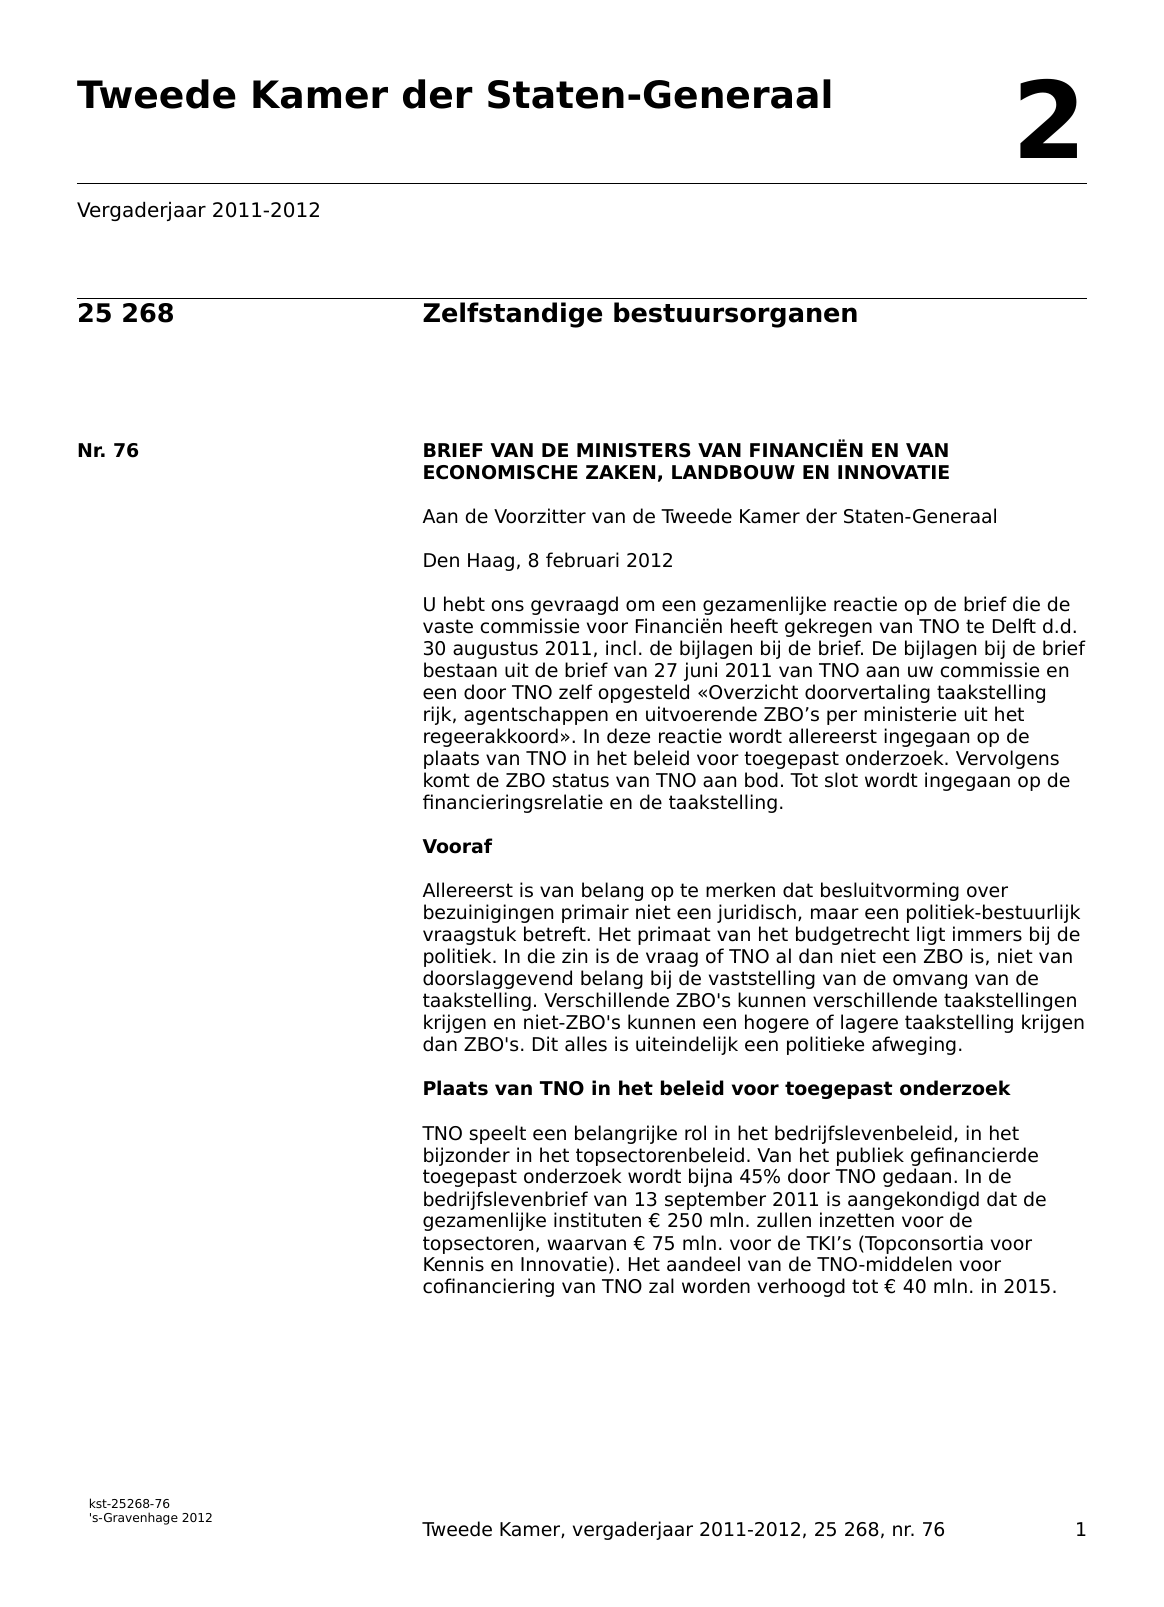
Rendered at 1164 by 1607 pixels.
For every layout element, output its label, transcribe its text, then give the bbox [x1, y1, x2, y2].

text Den Haag, 8 februari 2012 [422, 550, 1087, 572]
subtitle Vooraf [422, 836, 1087, 858]
text TNO speelt een belangrijke rol in het bedrijfslevenbeleid, in het bijzonder in het topsectorenbeleid. Van het publiek gefinancierde toegepast onderzoek wordt bijna 45% door TNO gedaan. In de bedrijfslevenbrief van 13 september 2011 is aangekondigd dat de gezamenlijke instituten € 250 mln. zullen inzetten voor de topsectoren, waarvan € 75 mln. voor de TKI’s (Topconsortia voor Kennis en Innovatie). Het aandeel van de TNO-middelen voor cofinanciering van TNO zal worden verhoogd tot € 40 mln. in 2015. [422, 1122, 1087, 1298]
text Aan de Voorzitter van de Tweede Kamer der Staten-Generaal [422, 506, 1087, 528]
text U hebt ons gevraagd om een gezamenlijke reactie op de brief die de vaste commissie voor Financiën heeft gekregen van TNO te Delft d.d. 30 augustus 2011, incl. de bijlagen bij de brief. De bijlagen bij de brief bestaan uit de brief van 27 juni 2011 van TNO aan uw commissie en een door TNO zelf opgesteld «Overzicht doorvertaling taakstelling rijk, agentschappen en uitvoerende ZBO’s per ministerie uit het regeerakkoord». In deze reactie wordt allereerst ingegaan op de plaats van TNO in het beleid voor toegepast onderzoek. Vervolgens komt de ZBO status van TNO aan bod. Tot slot wordt ingegaan op de financieringsrelatie en de taakstelling. [422, 594, 1087, 814]
subtitle Nr. 76 BRIEF VAN DE MINISTERS VAN FINANCIËN EN VAN ECONOMISCHE ZAKEN, LANDBOUW EN INNOVATIE [77, 440, 1087, 484]
table_cell Vergaderjaar 2011-2012 [77, 184, 1087, 298]
text kst-25268-76 [88, 1497, 323, 1511]
text 's-Gravenhage 2012 [88, 1511, 323, 1525]
text Allereerst is van belang op te merken dat besluitvorming over bezuinigingen primair niet een juridisch, maar een politiek-bestuurlijk vraagstuk betreft. Het primaat van het budgetrecht ligt immers bij de politiek. In die zin is de vraag of TNO al dan niet een ZBO is, niet van doorslaggevend belang bij de vaststelling van de omvang van de taakstelling. Verschillende ZBO's kunnen verschillende taakstellingen krijgen en niet-ZBO's kunnen een hogere of lagere taakstelling krijgen dan ZBO's. Dit alles is uiteindelijk een politieke afweging. [422, 880, 1087, 1056]
subtitle Plaats van TNO in het beleid voor toegepast onderzoek [422, 1078, 1087, 1100]
table_header Tweede Kamer der Staten-Generaal [77, 59, 886, 183]
subtitle 25 268 Zelfstandige bestuursorganen [77, 299, 1087, 329]
table_header 2 [886, 59, 1087, 183]
